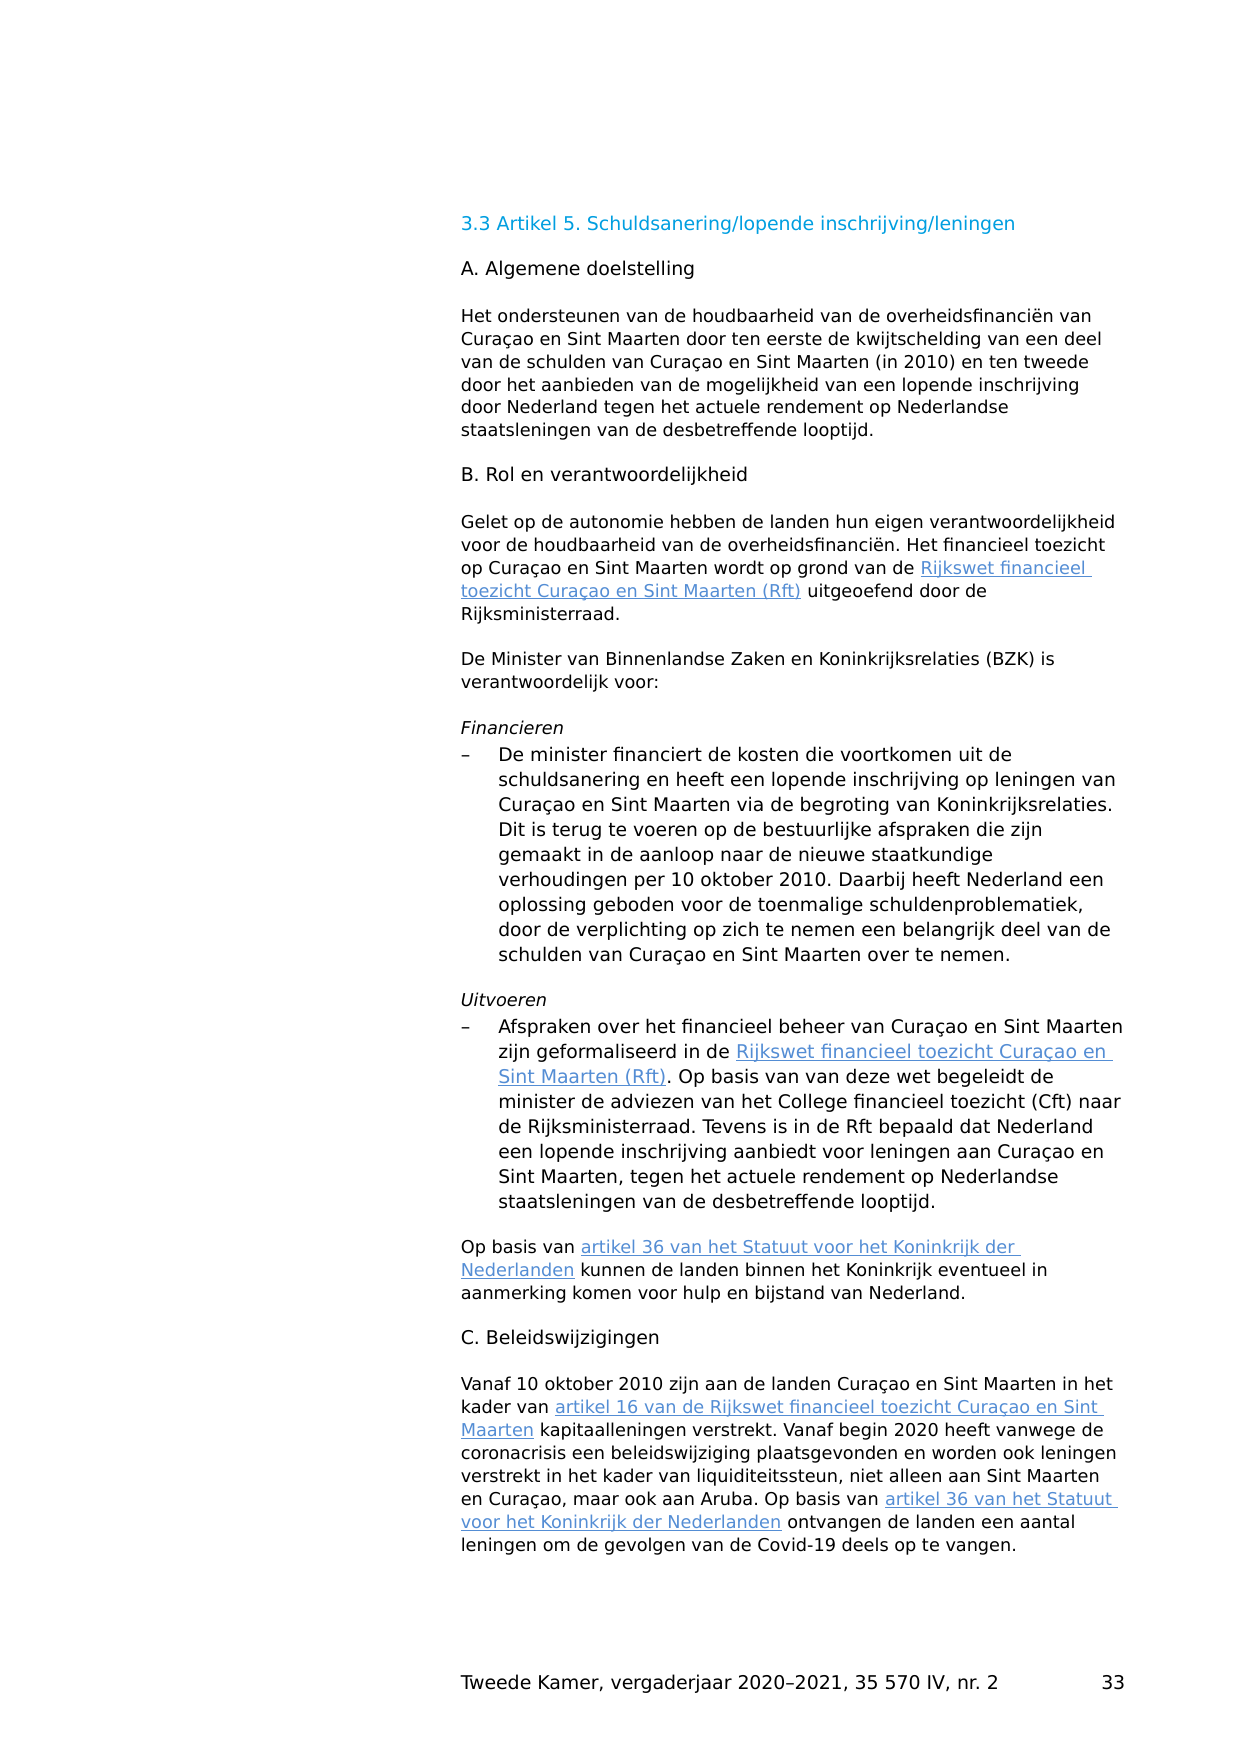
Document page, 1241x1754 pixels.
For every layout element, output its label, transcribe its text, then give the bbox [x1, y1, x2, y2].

text Financieren [461, 716, 1125, 739]
text De Minister van Binnenlandse Zaken en Koninkrijksrelaties (BZK) is verantwoordelijk voor: [461, 647, 1125, 693]
text Gelet op de autonomie hebben de landen hun eigen verantwoordelijkheid voor de houdbaarheid van de overheidsfinanciën. Het financieel toezicht op Curaçao en Sint Maarten wordt op grond van de Rijkswet financieel toezicht Curaçao en Sint Maarten (Rft) uitgeoefend door de Rijksministerraad. [461, 510, 1125, 624]
text Het ondersteunen van de houdbaarheid van de overheidsfinanciën van Curaçao en Sint Maarten door ten eerste de kwijtschelding van een deel van de schulden van Curaçao en Sint Maarten (in 2010) en ten tweede door het aanbieden van de mogelijkheid van een lopende inschrijving door Nederland tegen het actuele rendement op Nederlandse staatsleningen van de desbetreffende looptijd. [461, 304, 1125, 441]
title A. Algemene doelstelling [461, 258, 1125, 280]
list De minister financiert de kosten die voortkomen uit de schuldsanering en heeft een lopende inschrijving op leningen van Curaçao en Sint Maarten via de begroting van Koninkrijksrelaties. Dit is terug te voeren op de bestuurlijke afspraken die zijn gemaakt in de aanloop naar de nieuwe staatkundige verhoudingen per 10 oktober 2010. Daarbij heeft Nederland een oplossing geboden voor de toenmalige schuldenproblematiek, door de verplichting op zich te nemen een belangrijk deel van de schulden van Curaçao en Sint Maarten over te nemen. [461, 741, 1125, 966]
title C. Beleidswijzigingen [461, 1327, 1125, 1349]
list Afspraken over het financieel beheer van Curaçao en Sint Maarten zijn geformaliseerd in de Rijkswet financieel toezicht Curaçao en Sint Maarten (Rft). Op basis van van deze wet begeleidt de minister de adviezen van het College financieel toezicht (Cft) naar de Rijksministerraad. Tevens is in de Rft bepaald dat Nederland een lopende inschrijving aanbiedt voor leningen aan Curaçao en Sint Maarten, tegen het actuele rendement op Nederlandse staatsleningen van de desbetreffende looptijd. [461, 1013, 1125, 1213]
text Vanaf 10 oktober 2010 zijn aan de landen Curaçao en Sint Maarten in het kader van artikel 16 van de Rijkswet financieel toezicht Curaçao en Sint Maarten kapitaalleningen verstrekt. Vanaf begin 2020 heeft vanwege de coronacrisis een beleidswijziging plaatsgevonden en worden ook leningen verstrekt in het kader van liquiditeitssteun, niet alleen aan Sint Maarten en Curaçao, maar ook aan Aruba. Op basis van artikel 36 van het Statuut voor het Koninkrijk der Nederlanden ontvangen de landen een aantal leningen om de gevolgen van de Covid-19 deels op te vangen. [461, 1372, 1125, 1556]
text Uitvoeren [461, 988, 1125, 1011]
text Op basis van artikel 36 van het Statuut voor het Koninkrijk der Nederlanden kunnen de landen binnen het Koninkrijk eventueel in aanmerking komen voor hulp en bijstand van Nederland. [461, 1235, 1125, 1304]
title 3.3 Artikel 5. Schuldsanering/lopende inschrijving/leningen [461, 213, 1125, 235]
title B. Rol en verantwoordelijkheid [461, 464, 1125, 486]
